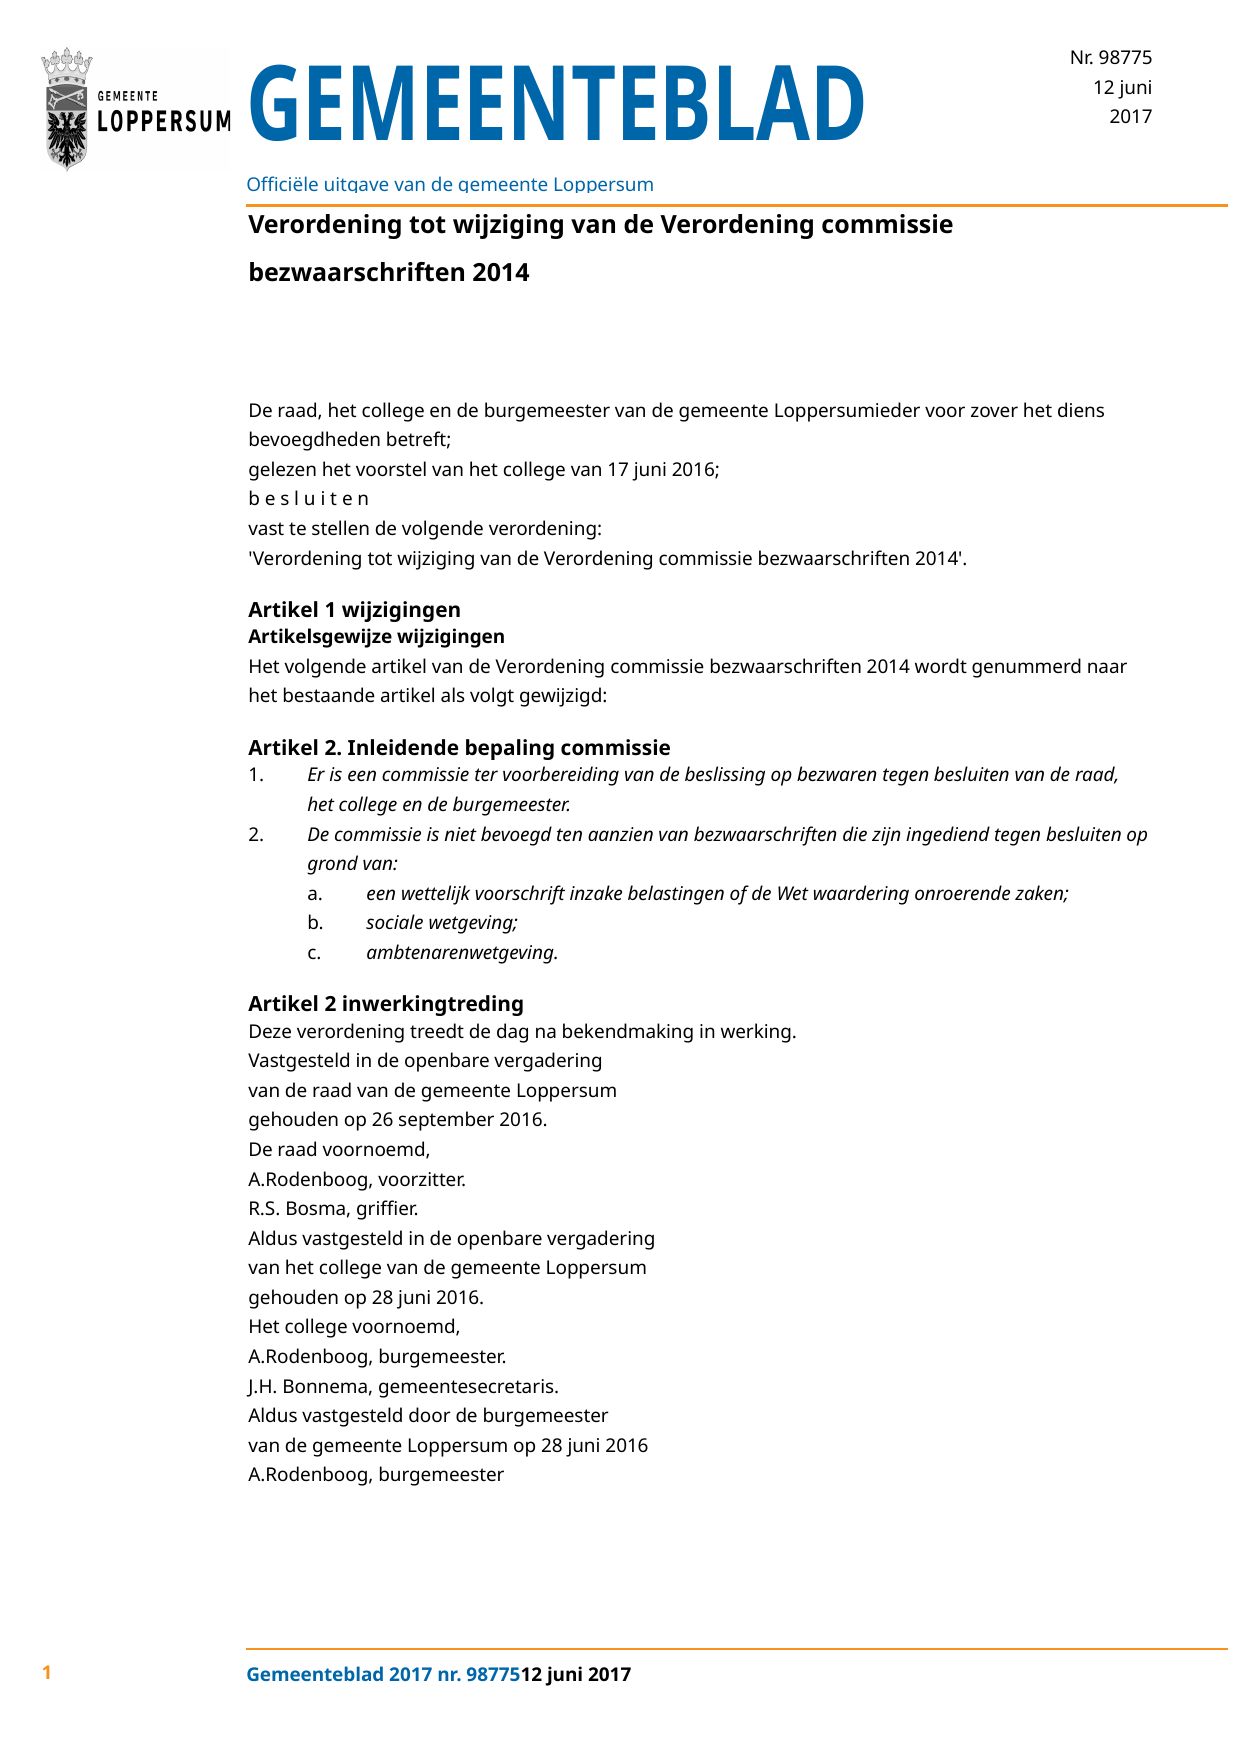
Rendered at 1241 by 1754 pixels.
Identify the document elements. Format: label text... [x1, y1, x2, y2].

text Vastgesteld in de openbare vergadering [248, 1047, 1152, 1073]
text Artikelsgewijze wijzigingen [248, 623, 1152, 649]
text J.H. Bonnema, gemeentesecretaris. [248, 1373, 1152, 1399]
text 'Verordening tot wijziging van de Verordening commissie bezwaarschriften 2014'. [248, 545, 1152, 570]
text Verordening tot wijziging van de Verordening commissie bezwaarschriften 2014 [248, 207, 1152, 288]
text R.S. Bosma, griffier. [248, 1195, 1152, 1221]
text Het volgende artikel van de Verordening commissie bezwaarschriften 2014 wordt genummerd naar het bestaande artikel als volgt gewijzigd: [248, 653, 1152, 708]
list een wettelijk voorschrift inzake belastingen of de Wet waardering onroerende zaken; [307, 880, 1152, 906]
text van de raad van de gemeente Loppersum [248, 1077, 1152, 1103]
text Deze verordening treedt de dag na bekendmaking in werking. [248, 1018, 1152, 1044]
list ambtenarenwetgeving. [307, 939, 1152, 965]
text gehouden op 26 september 2016. [248, 1107, 1152, 1132]
text Het college voornoemd, [248, 1314, 1152, 1339]
text A.Rodenboog, burgemeester. [248, 1343, 1152, 1369]
text De raad voornoemd, [248, 1136, 1152, 1162]
text vast te stellen de volgende verordening: [248, 515, 1152, 541]
list sociale wetgeving; [307, 909, 1152, 935]
text A.Rodenboog, voorzitter. [248, 1166, 1152, 1192]
text gehouden op 28 juni 2016. [248, 1284, 1152, 1310]
picture [41, 47, 231, 172]
text gelezen het voorstel van het college van 17 juni 2016; [248, 456, 1152, 482]
text Aldus vastgesteld in de openbare vergadering [248, 1225, 1152, 1251]
text A.Rodenboog, burgemeester [248, 1462, 1152, 1487]
text b e s l u i t e n [248, 486, 1152, 511]
text Artikel 1 wijzigingen [248, 595, 1152, 623]
text Aldus vastgesteld door de burgemeester [248, 1402, 1152, 1428]
list De commissie is niet bevoegd ten aanzien van bezwaarschriften die zijn ingediend tegen besluiten op grond van: [248, 821, 1152, 876]
text van de gemeente Loppersum op 28 juni 2016 [248, 1432, 1152, 1458]
text De raad, het college en de burgemeester van de gemeente Loppersumieder voor zover het diens bevoegdheden betreft; [248, 397, 1152, 452]
list Er is een commissie ter voorbereiding van de beslissing op bezwaren tegen besluiten van de raad, het college en de burgemeester. [248, 762, 1152, 817]
text Artikel 2. Inleidende bepaling commissie [248, 733, 1152, 762]
text Artikel 2 inwerkingtreding [248, 989, 1152, 1018]
text van het college van de gemeente Loppersum [248, 1254, 1152, 1280]
